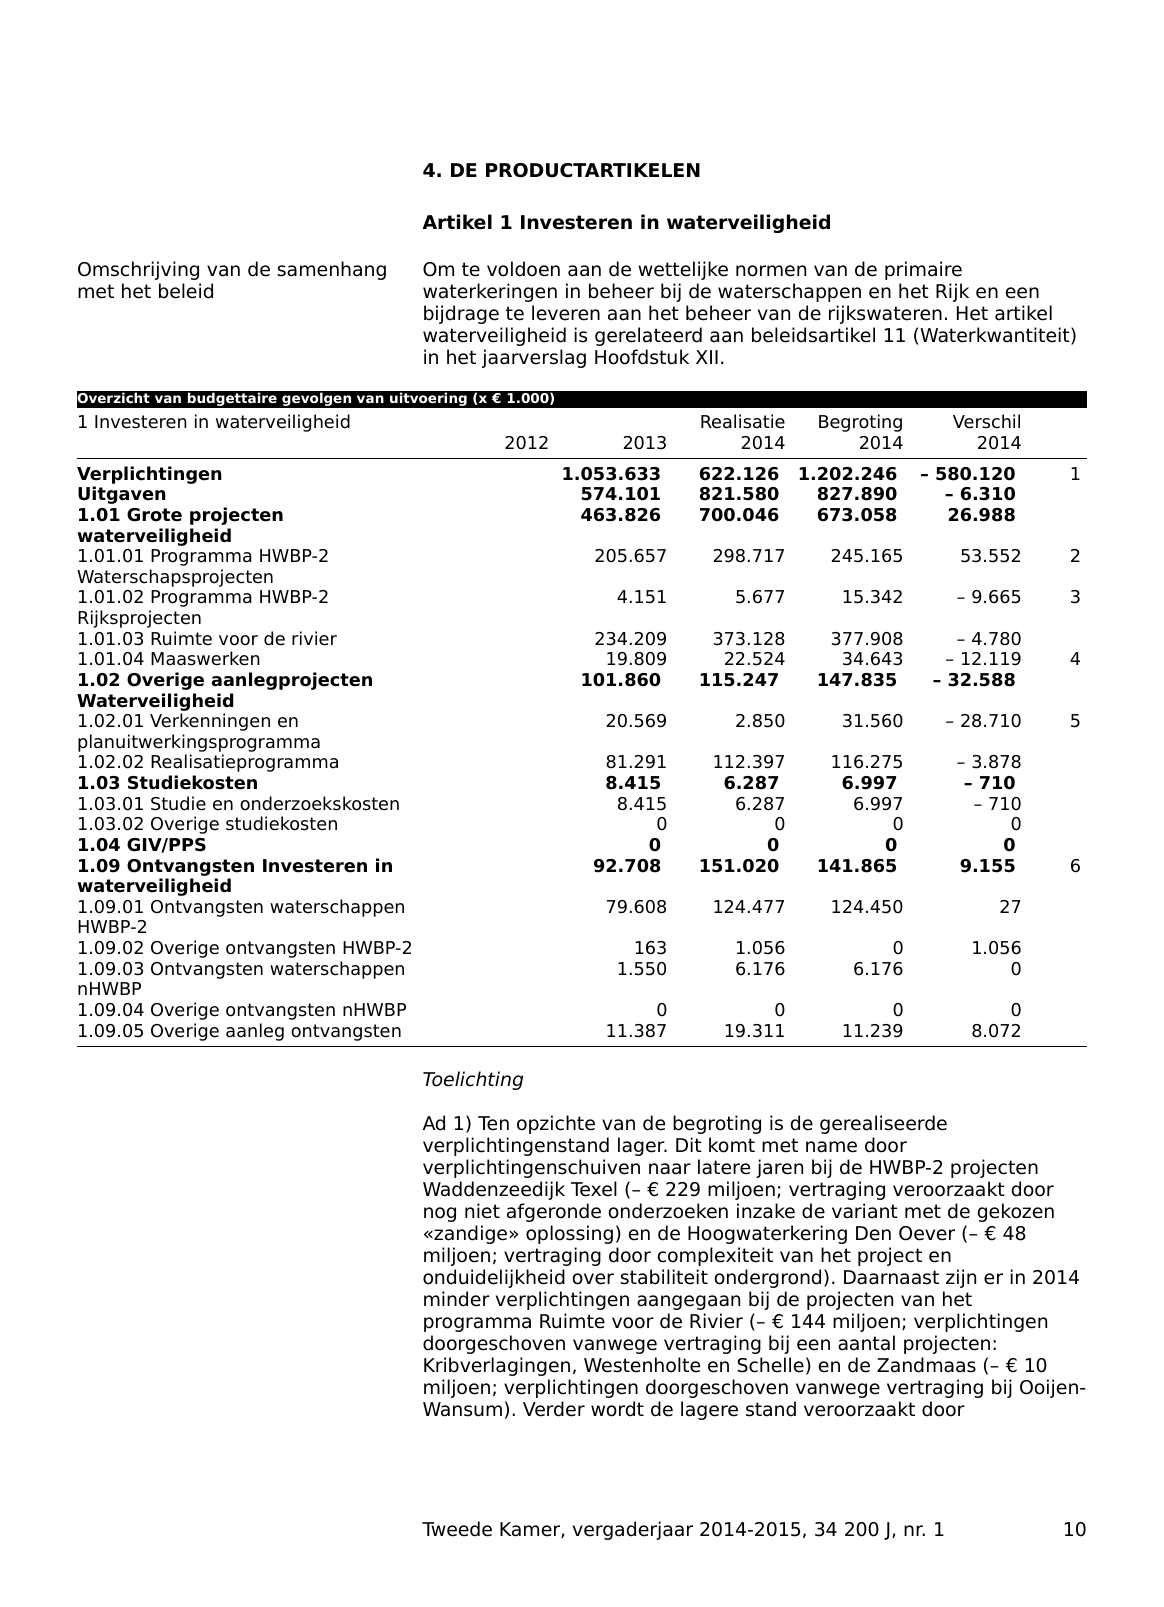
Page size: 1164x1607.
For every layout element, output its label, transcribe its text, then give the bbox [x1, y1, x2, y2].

table_cell [437, 1000, 555, 1021]
table_cell Uitgaven [77, 484, 437, 505]
table_cell 31.560 [791, 711, 909, 752]
table_cell 0 [909, 1000, 1027, 1021]
table_cell 6.287 [673, 794, 791, 814]
text Ad 1) Ten opzichte van de begroting is de gerealiseerde verplichtingenstand lager. Dit komt met name door verplichtingenschuiven naar latere jaren bij de HWBP-2 projecten Waddenzeedijk Texel (– € 229 miljoen; vertraging veroorzaakt door nog niet afgeronde onderzoeken inzake de variant met de gekozen «zandige» oplossing) en de Hoogwaterkering Den Oever (– € 48 miljoen; vertraging door complexiteit van het project en onduidelijkheid over stabiliteit ondergrond). Daarnaast zijn er in 2014 minder verplichtingen aangegaan bij de projecten van het programma Ruimte voor de Rivier (– € 144 miljoen; verplichtingen doorgeschoven vanwege vertraging bij een aantal projecten: Kribverlagingen, Westenholte en Schelle) en de Zandmaas (– € 10 miljoen; verplichtingen doorgeschoven vanwege vertraging bij Ooijen-Wansum). Verder wordt de lagere stand veroorzaakt door [422, 1113, 1087, 1421]
table_cell 20.569 [555, 711, 673, 752]
table_cell 1.056 [673, 938, 791, 959]
table_cell [1028, 835, 1087, 856]
table_cell 1.09.04 Overige ontvangsten nHWBP [77, 1000, 437, 1021]
table_cell 147.835 [791, 670, 909, 711]
table_cell [437, 794, 555, 814]
table_cell [437, 753, 555, 773]
table_cell 116.275 [791, 753, 909, 773]
table_cell 0 [555, 835, 673, 856]
table_cell 234.209 [555, 629, 673, 649]
table_cell Verschil [909, 408, 1027, 433]
table_cell [437, 856, 555, 897]
table_cell 4 [1028, 649, 1087, 670]
table_cell 1.02.01 Verkenningen en planuitwerkingsprogramma [77, 711, 437, 752]
table_cell 1.01 Grote projecten waterveiligheid [77, 505, 437, 546]
table_cell 1.053.633 [555, 459, 673, 484]
table_cell 0 [673, 814, 791, 835]
table_cell 622.126 [673, 459, 791, 484]
table_cell 19.809 [555, 649, 673, 670]
table_cell [437, 959, 555, 1000]
table_cell 79.608 [555, 897, 673, 938]
table_cell 2013 [555, 433, 673, 458]
table_cell 0 [673, 835, 791, 856]
subtitle Artikel 1 Investeren in waterveiligheid [422, 212, 1087, 234]
table_cell 574.101 [555, 484, 673, 505]
table_cell [437, 835, 555, 856]
table_cell [437, 773, 555, 794]
table_cell 115.247 [673, 670, 791, 711]
table_cell [1028, 897, 1087, 938]
table_cell 0 [909, 814, 1027, 835]
table_cell [1028, 753, 1087, 773]
table_cell [555, 408, 673, 433]
table_cell 1.01.03 Ruimte voor de rivier [77, 629, 437, 649]
table_cell 3 [1028, 588, 1087, 629]
table_cell [437, 505, 555, 546]
table_cell 124.477 [673, 897, 791, 938]
table_cell 0 [909, 959, 1027, 1000]
table_cell 1.09.05 Overige aanleg ontvangsten [77, 1021, 437, 1046]
table_cell [437, 459, 555, 484]
table_cell 2012 [437, 433, 555, 458]
table_cell 6.176 [673, 959, 791, 1000]
table_cell [437, 897, 555, 938]
table_cell Realisatie [673, 408, 791, 433]
table_cell 92.708 [555, 856, 673, 897]
table_cell – 580.120 [909, 459, 1027, 484]
table_cell 0 [791, 835, 909, 856]
subtitle 4. DE PRODUCTARTIKELEN [422, 160, 1087, 182]
table_cell 8.415 [555, 794, 673, 814]
table_cell 1.03.02 Overige studiekosten [77, 814, 437, 835]
table_cell 1.04 GIV/PPS [77, 835, 437, 856]
table_cell – 4.780 [909, 629, 1027, 649]
table_cell 6.997 [791, 794, 909, 814]
table_cell 1.03 Studiekosten [77, 773, 437, 794]
table_cell – 710 [909, 794, 1027, 814]
table_cell [1028, 794, 1087, 814]
table_cell 1 Investeren in waterveiligheid [77, 408, 437, 433]
table_cell 22.524 [673, 649, 791, 670]
table_cell 827.890 [791, 484, 909, 505]
table_cell [437, 649, 555, 670]
table_cell [437, 1021, 555, 1046]
table_cell 5 [1028, 711, 1087, 752]
table_cell [437, 670, 555, 711]
table_cell 0 [555, 814, 673, 835]
table_cell 6.997 [791, 773, 909, 794]
table_cell 8.072 [909, 1021, 1027, 1046]
table_cell [1028, 629, 1087, 649]
table_cell Begroting [791, 408, 909, 433]
text Om te voldoen aan de wettelijke normen van de primaire waterkeringen in beheer bij de waterschappen en het Rijk en een bijdrage te leveren aan het beheer van de rijkswateren. Het artikel waterveiligheid is gerelateerd aan beleidsartikel 11 (Waterkwantiteit) in het jaarverslag Hoofdstuk XII. [422, 259, 1087, 369]
table_cell 6.287 [673, 773, 791, 794]
table_cell 81.291 [555, 753, 673, 773]
table_cell – 9.665 [909, 588, 1027, 629]
table_cell 1.09 Ontvangsten Investeren in waterveiligheid [77, 856, 437, 897]
table_cell 6 [1028, 856, 1087, 897]
table_cell 112.397 [673, 753, 791, 773]
table_cell 1.09.03 Ontvangsten waterschappen nHWBP [77, 959, 437, 1000]
table_cell – 28.710 [909, 711, 1027, 752]
text Omschrijving van de samenhang met het beleid [77, 259, 399, 303]
table_cell [1028, 505, 1087, 546]
table_cell 0 [555, 1000, 673, 1021]
table_header Overzicht van budgettaire gevolgen van uitvoering (x € 1.000) [77, 391, 1087, 406]
table_cell [1028, 814, 1087, 835]
table_cell 2014 [909, 433, 1027, 458]
table_cell 163 [555, 938, 673, 959]
table_cell [1028, 408, 1087, 433]
table_cell 0 [673, 1000, 791, 1021]
table_cell 821.580 [673, 484, 791, 505]
table_cell 151.020 [673, 856, 791, 897]
table_cell 9.155 [909, 856, 1027, 897]
table_cell 141.865 [791, 856, 909, 897]
table_cell – 710 [909, 773, 1027, 794]
table_cell 26.988 [909, 505, 1027, 546]
table_cell 463.826 [555, 505, 673, 546]
table_cell 245.165 [791, 546, 909, 587]
table_cell 0 [791, 938, 909, 959]
table_cell Verplichtingen [77, 459, 437, 484]
table_cell 1.02.02 Realisatieprogramma [77, 753, 437, 773]
table_cell 101.860 [555, 670, 673, 711]
table_cell [1028, 1021, 1087, 1046]
table_cell [1028, 484, 1087, 505]
table_cell 1.202.246 [791, 459, 909, 484]
table_cell 700.046 [673, 505, 791, 546]
table_cell 11.387 [555, 1021, 673, 1046]
table_cell 1.01.02 Programma HWBP-2 Rijksprojecten [77, 588, 437, 629]
table_cell 2 [1028, 546, 1087, 587]
table_cell 0 [791, 1000, 909, 1021]
table_cell – 12.119 [909, 649, 1027, 670]
table_cell [1028, 959, 1087, 1000]
table_cell [437, 408, 555, 433]
table_cell 1 [1028, 459, 1087, 484]
table_cell 2014 [673, 433, 791, 458]
table_cell 1.09.02 Overige ontvangsten HWBP-2 [77, 938, 437, 959]
table_cell 15.342 [791, 588, 909, 629]
table_cell 8.415 [555, 773, 673, 794]
table_cell 6.176 [791, 959, 909, 1000]
table_cell 1.03.01 Studie en onderzoekskosten [77, 794, 437, 814]
table_cell 373.128 [673, 629, 791, 649]
table_cell – 6.310 [909, 484, 1027, 505]
table_cell [437, 484, 555, 505]
table_cell 0 [791, 814, 909, 835]
table_cell 1.056 [909, 938, 1027, 959]
table_cell 205.657 [555, 546, 673, 587]
table_cell 1.02 Overige aanlegprojecten Waterveiligheid [77, 670, 437, 711]
table_cell [437, 938, 555, 959]
subtitle Toelichting [422, 1069, 1087, 1091]
table_cell 377.908 [791, 629, 909, 649]
table_cell [437, 814, 555, 835]
table_cell 1.01.04 Maaswerken [77, 649, 437, 670]
table_cell [1028, 670, 1087, 711]
table_cell – 32.588 [909, 670, 1027, 711]
table_cell [1028, 433, 1087, 458]
table_cell [1028, 773, 1087, 794]
table_cell 1.550 [555, 959, 673, 1000]
table_cell 5.677 [673, 588, 791, 629]
table_cell [77, 433, 437, 458]
table_cell [437, 588, 555, 629]
table_cell – 3.878 [909, 753, 1027, 773]
table_cell [437, 711, 555, 752]
table_cell 34.643 [791, 649, 909, 670]
table_cell 53.552 [909, 546, 1027, 587]
table_cell 673.058 [791, 505, 909, 546]
table_cell 1.09.01 Ontvangsten waterschappen HWBP-2 [77, 897, 437, 938]
table_cell 1.01.01 Programma HWBP-2 Waterschapsprojecten [77, 546, 437, 587]
table_cell 124.450 [791, 897, 909, 938]
table_cell 2.850 [673, 711, 791, 752]
table_cell [1028, 938, 1087, 959]
table_cell 298.717 [673, 546, 791, 587]
table_cell 0 [909, 835, 1027, 856]
table_cell [437, 546, 555, 587]
table_cell 11.239 [791, 1021, 909, 1046]
table_cell 2014 [791, 433, 909, 458]
table_cell 4.151 [555, 588, 673, 629]
table_cell 27 [909, 897, 1027, 938]
table_cell [1028, 1000, 1087, 1021]
table_cell 19.311 [673, 1021, 791, 1046]
table_cell [437, 629, 555, 649]
